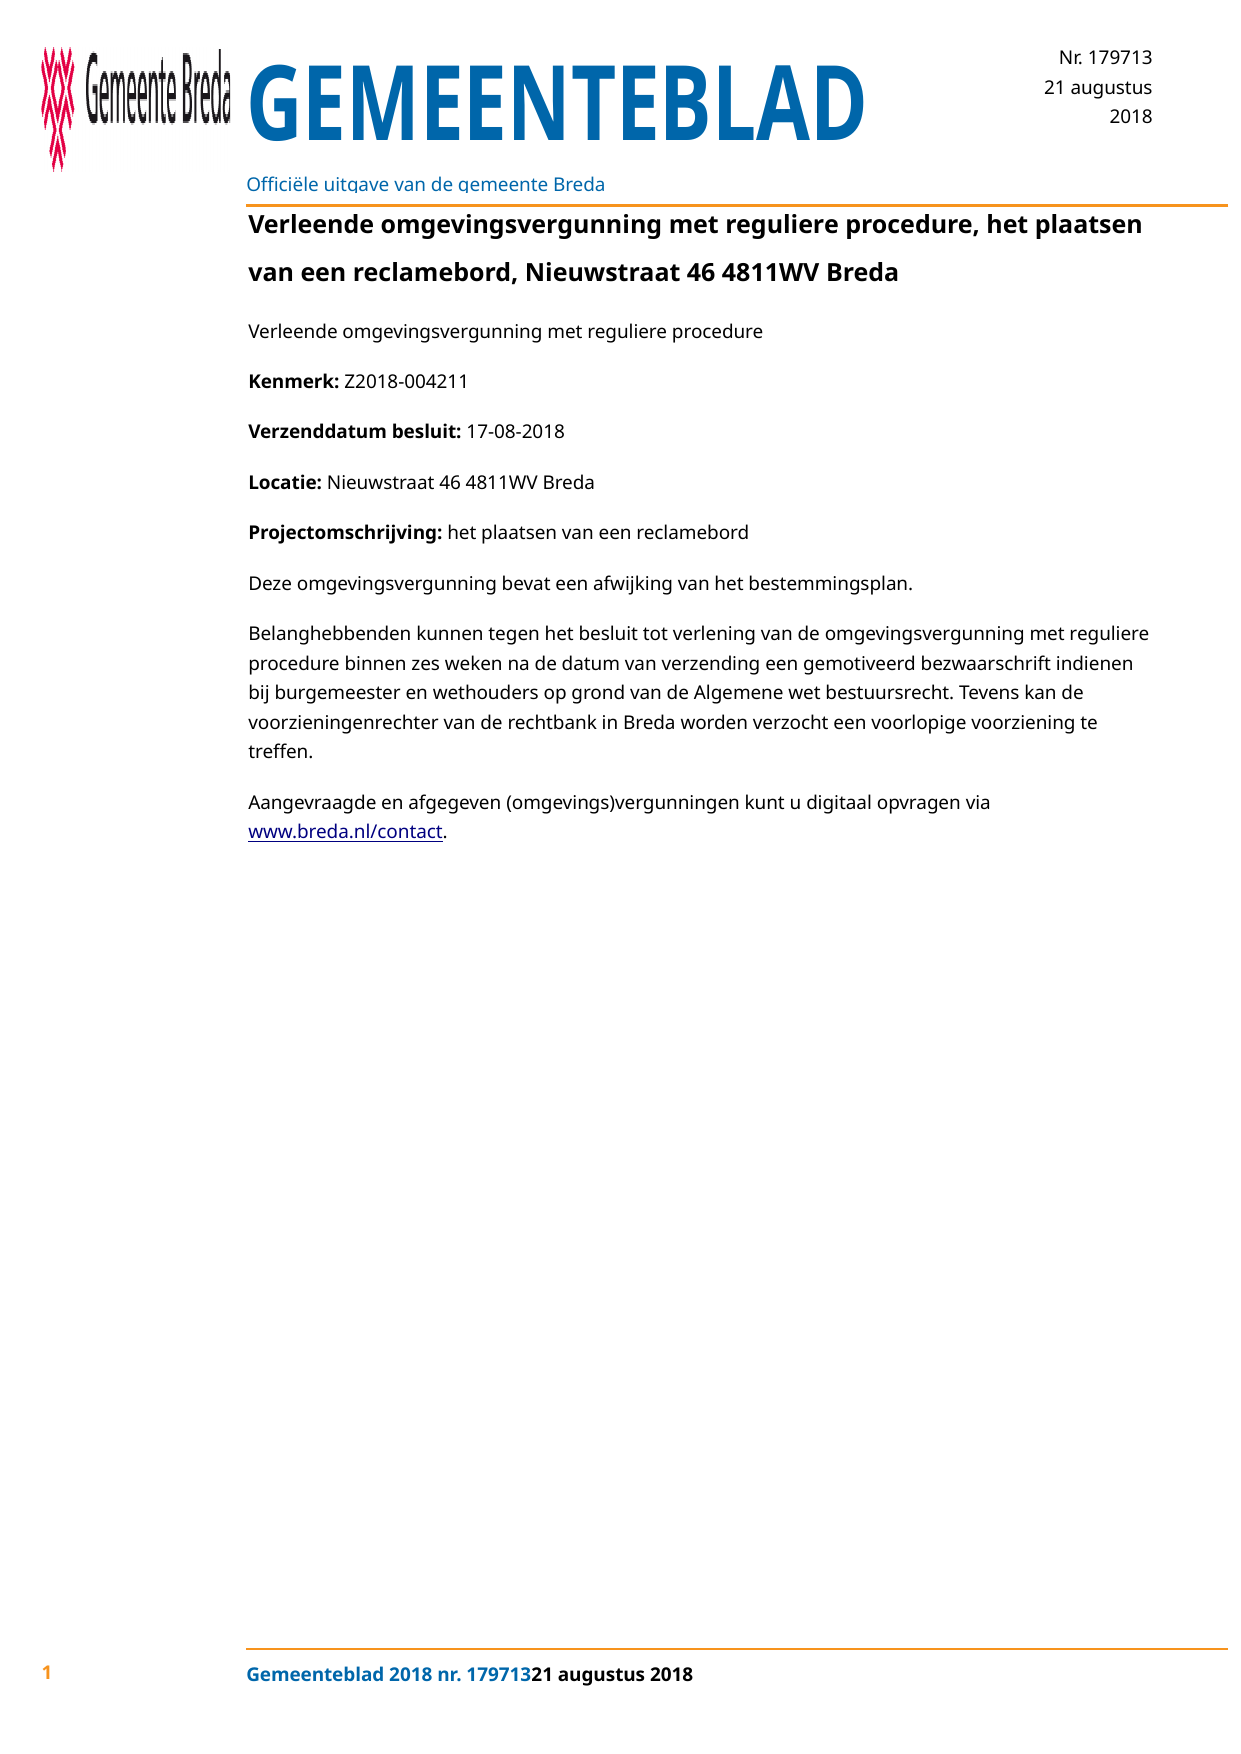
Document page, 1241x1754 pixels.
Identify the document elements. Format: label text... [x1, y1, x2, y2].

text Projectomschrijving: het plaatsen van een reclamebord [248, 519, 1152, 545]
text Kenmerk: Z2018-004211 [248, 368, 1152, 394]
text Verleende omgevingsvergunning met reguliere procedure [248, 318, 1152, 344]
picture [41, 47, 231, 172]
text Aangevraagde en afgegeven (omgevings)vergunningen kunt u digitaal opvragen via www.breda.nl/contact. [248, 789, 1152, 844]
text Deze omgevingsvergunning bevat een afwijking van het bestemmingsplan. [248, 570, 1152, 596]
text Verleende omgevingsvergunning met reguliere procedure, het plaatsen van een reclamebord, Nieuwstraat 46 4811WV Breda [248, 207, 1152, 288]
text Verzenddatum besluit: 17-08-2018 [248, 419, 1152, 444]
text Belanghebbenden kunnen tegen het besluit tot verlening van de omgevingsvergunning met reguliere procedure binnen zes weken na de datum van verzending een gemotiveerd bezwaarschrift indienen bij burgemeester en wethouders op grond van de Algemene wet bestuursrecht. Tevens kan de voorzieningenrechter van de rechtbank in Breda worden verzocht een voorlopige voorziening te treffen. [248, 620, 1152, 764]
text Locatie: Nieuwstraat 46 4811WV Breda [248, 469, 1152, 495]
